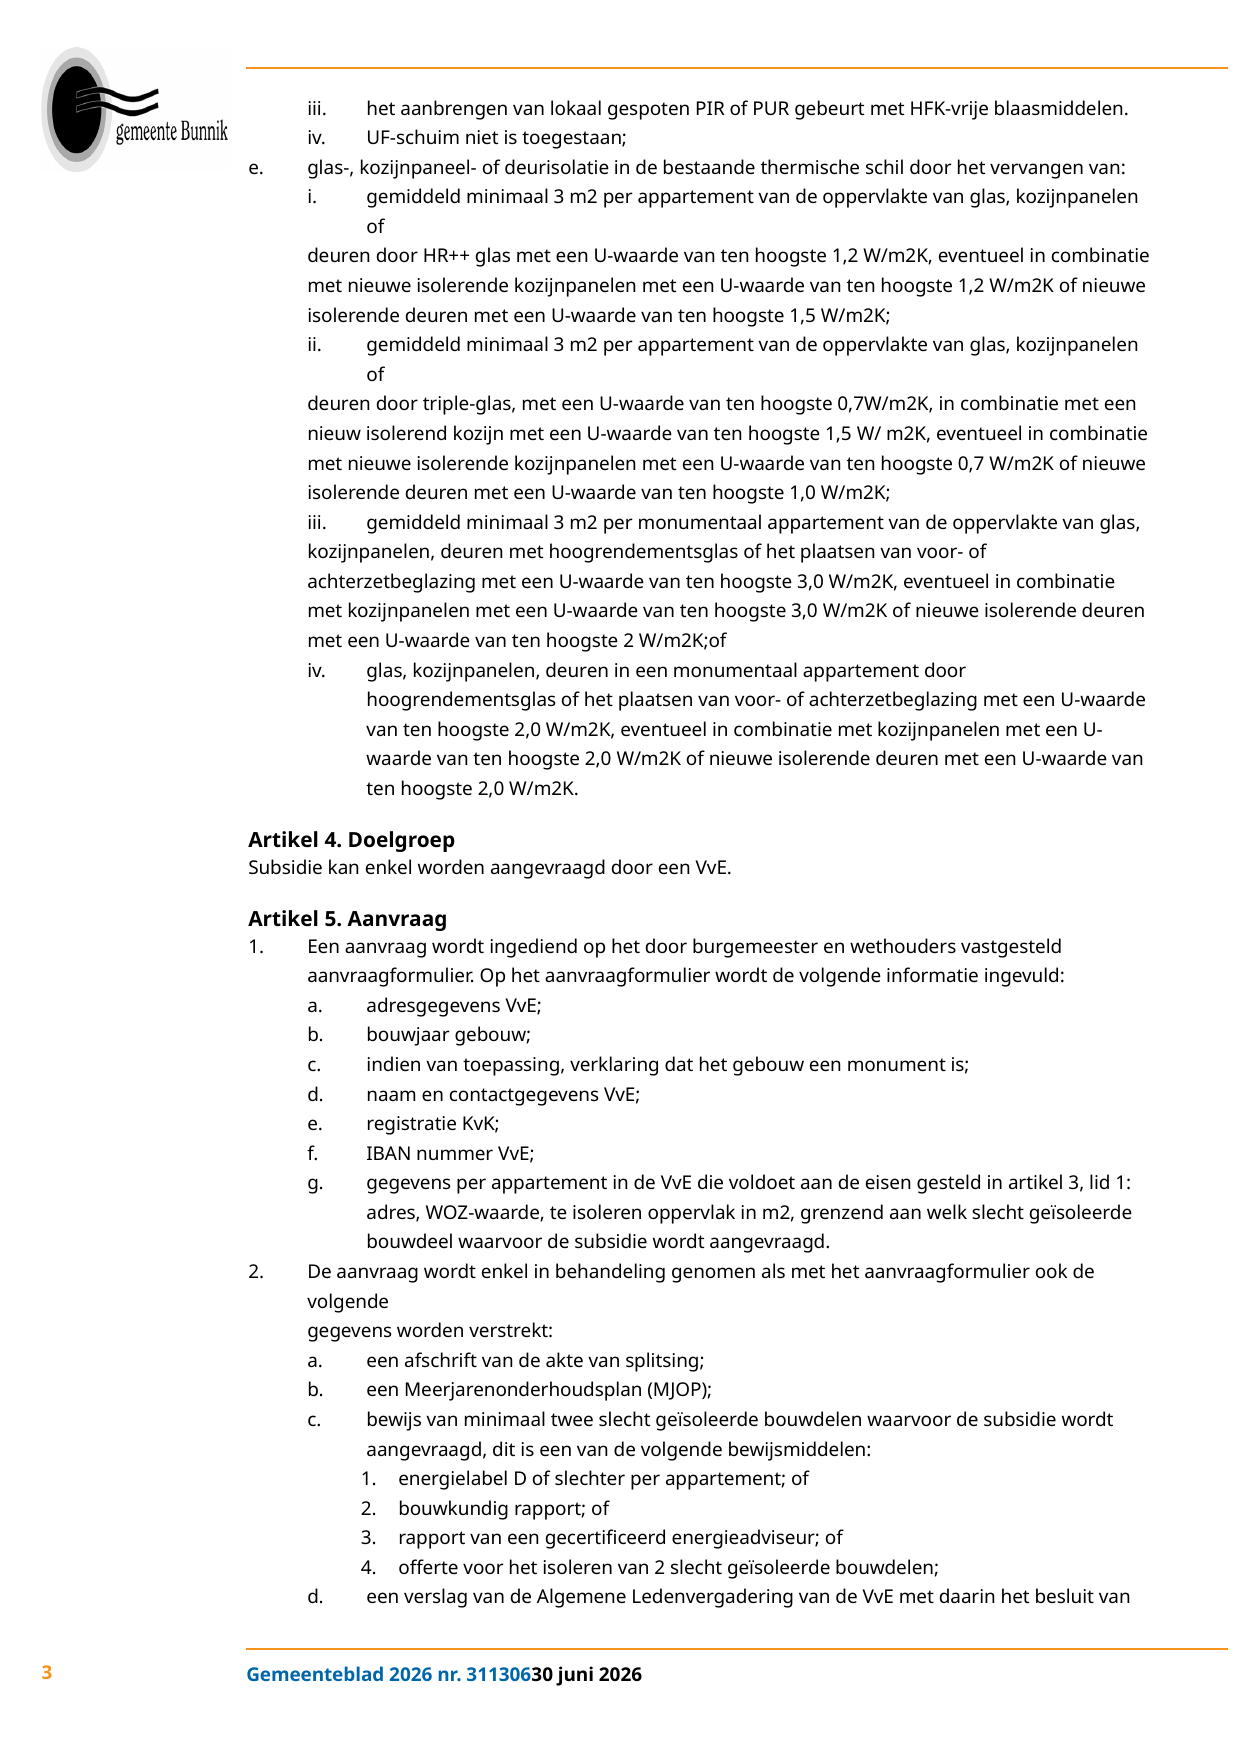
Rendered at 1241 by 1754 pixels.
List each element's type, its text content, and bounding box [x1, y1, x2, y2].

list een Meerjarenonderhoudsplan (MJOP); [307, 1377, 1152, 1402]
list gemiddeld minimaal 3 m2 per appartement van de oppervlakte van glas, kozijnpanelen of [307, 183, 1152, 239]
list UF-schuim niet is toegestaan; [307, 124, 1152, 150]
list achterzetbeglazing met een U-waarde van ten hoogste 3,0 W/m2K, eventueel in combinatie met kozijnpanelen met een U-waarde van ten hoogste 3,0 W/m2K of nieuwe isolerende deuren met een U-waarde van ten hoogste 2 W/m2K;of [248, 568, 1152, 653]
list adresgegevens VvE; [307, 992, 1152, 1018]
text Artikel 5. Aanvraag [248, 904, 1152, 933]
list Een aanvraag wordt ingediend op het door burgemeester en wethouders vastgesteld [248, 933, 1152, 959]
text Subsidie kan enkel worden aangevraagd door een VvE. [248, 854, 1152, 880]
picture [41, 47, 231, 172]
list glas-, kozijnpaneel- of deurisolatie in de bestaande thermische schil door het vervangen van: [248, 154, 1152, 180]
list het aanbrengen van lokaal gespoten PIR of PUR gebeurt met HFK-vrije blaasmiddelen. [307, 95, 1152, 121]
list een afschrift van de akte van splitsing; [307, 1347, 1152, 1373]
list bouwkundig rapport; of [361, 1495, 1152, 1521]
list gegevens worden verstrekt: [248, 1317, 1152, 1343]
list aanvraagformulier. Op het aanvraagformulier wordt de volgende informatie ingevuld: [248, 962, 1152, 988]
list De aanvraag wordt enkel in behandeling genomen als met het aanvraagformulier ook de volgende [248, 1258, 1152, 1314]
list gemiddeld minimaal 3 m2 per appartement van de oppervlakte van glas, kozijnpanelen of [307, 331, 1152, 387]
list gemiddeld minimaal 3 m2 per monumentaal appartement van de oppervlakte van glas, [307, 509, 1152, 535]
list energielabel D of slechter per appartement; of [361, 1465, 1152, 1491]
list naam en contactgegevens VvE; [307, 1081, 1152, 1107]
list gegevens per appartement in de VvE die voldoet aan de eisen gesteld in artikel 3, lid 1: adres, WOZ-waarde, te isoleren oppervlak in m2, grenzend aan welk slecht geïsoleerde bouwdeel waarvoor de subsidie wordt aangevraagd. [307, 1169, 1152, 1254]
list een verslag van de Algemene Ledenvergadering van de VvE met daarin het besluit van [307, 1584, 1152, 1609]
list deuren door HR++ glas met een U-waarde van ten hoogste 1,2 W/m2K, eventueel in combinatie met nieuwe isolerende kozijnpanelen met een U-waarde van ten hoogste 1,2 W/m2K of nieuwe isolerende deuren met een U-waarde van ten hoogste 1,5 W/m2K; [248, 243, 1152, 328]
list registratie KvK; [307, 1110, 1152, 1136]
list IBAN nummer VvE; [307, 1140, 1152, 1166]
list bouwjaar gebouw; [307, 1022, 1152, 1047]
list offerte voor het isoleren van 2 slecht geïsoleerde bouwdelen; [361, 1554, 1152, 1580]
list indien van toepassing, verklaring dat het gebouw een monument is; [307, 1051, 1152, 1077]
text Artikel 4. Doelgroep [248, 826, 1152, 854]
list glas, kozijnpanelen, deuren in een monumentaal appartement door hoogrendementsglas of het plaatsen van voor- of achterzetbeglazing met een U-waarde van ten hoogste 2,0 W/m2K, eventueel in combinatie met kozijnpanelen met een U-waarde van ten hoogste 2,0 W/m2K of nieuwe isolerende deuren met een U-waarde van ten hoogste 2,0 W/m2K. [307, 657, 1152, 801]
list deuren door triple-glas, met een U-waarde van ten hoogste 0,7W/m2K, in combinatie met een nieuw isolerend kozijn met een U-waarde van ten hoogste 1,5 W/ m2K, eventueel in combinatie met nieuwe isolerende kozijnpanelen met een U-waarde van ten hoogste 0,7 W/m2K of nieuwe isolerende deuren met een U-waarde van ten hoogste 1,0 W/m2K; [248, 391, 1152, 505]
list kozijnpanelen, deuren met hoogrendementsglas of het plaatsen van voor- of [248, 538, 1152, 564]
list rapport van een gecertificeerd energieadviseur; of [361, 1524, 1152, 1550]
list bewijs van minimaal twee slecht geïsoleerde bouwdelen waarvoor de subsidie wordt aangevraagd, dit is een van de volgende bewijsmiddelen: [307, 1406, 1152, 1462]
